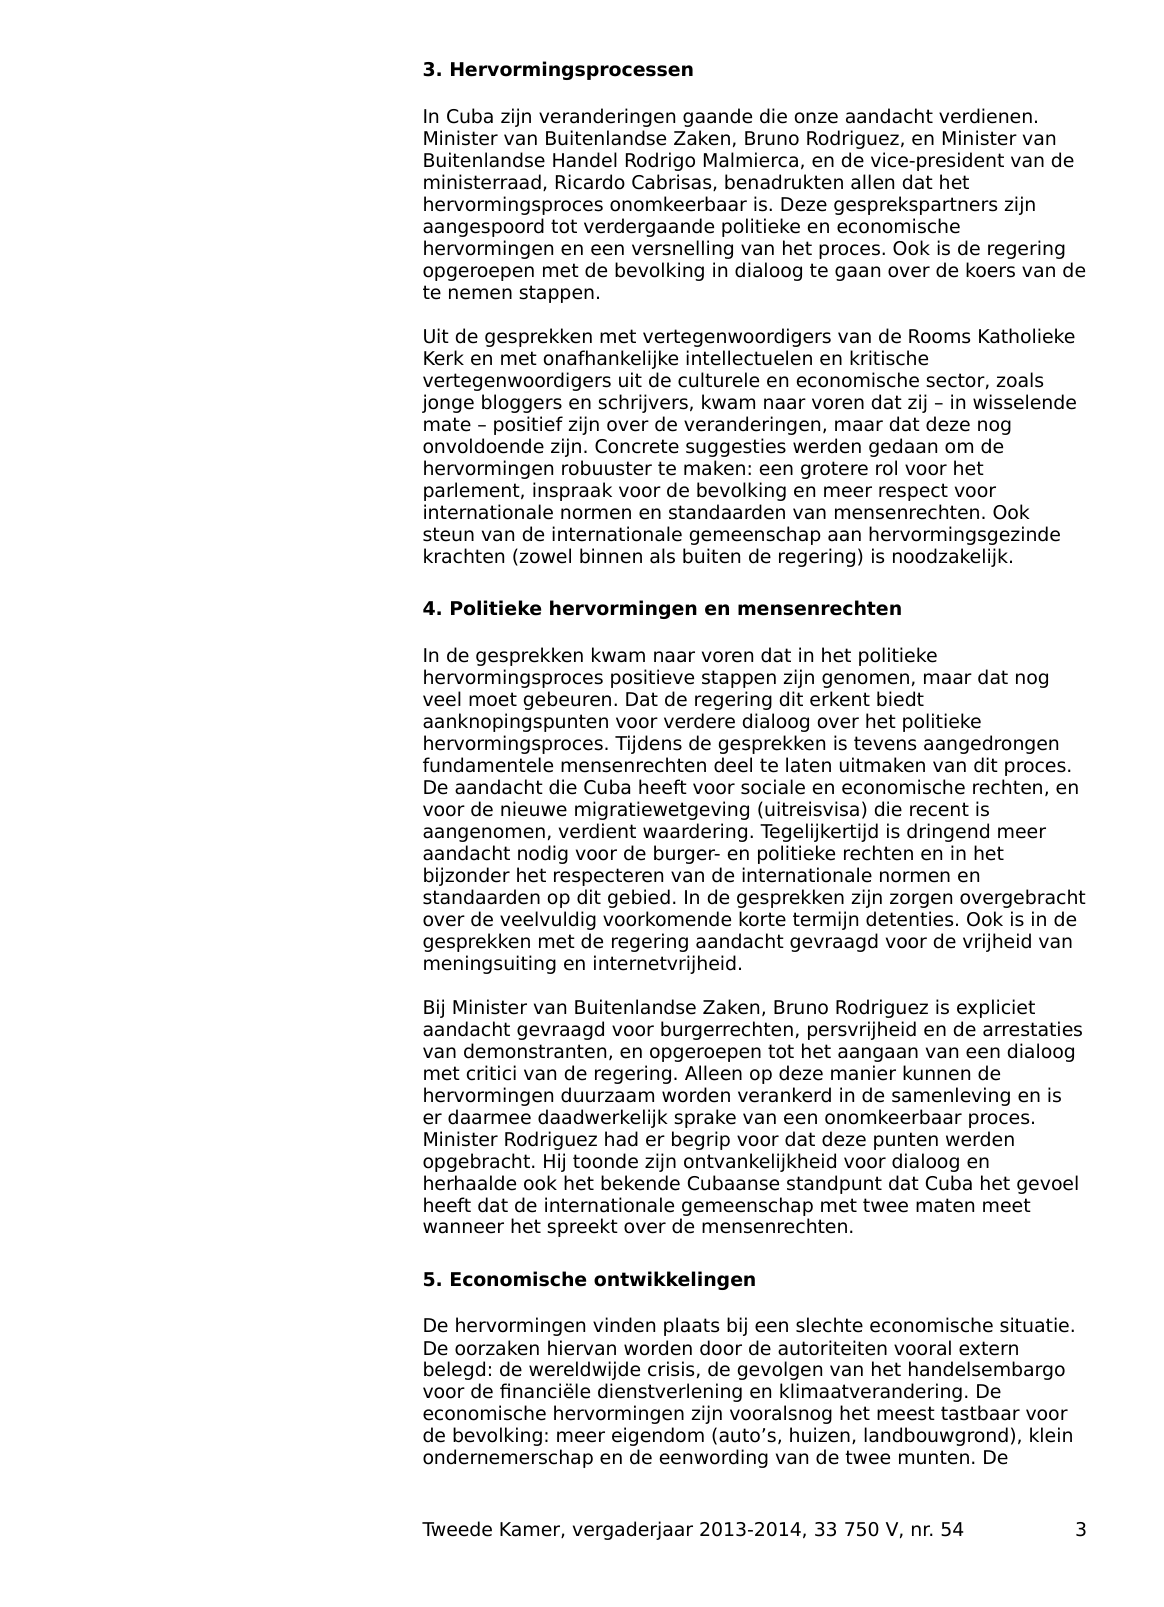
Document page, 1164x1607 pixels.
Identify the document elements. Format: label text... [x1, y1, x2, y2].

subtitle 3. Hervormingsprocessen [422, 59, 1087, 81]
text In Cuba zijn veranderingen gaande die onze aandacht verdienen. Minister van Buitenlandse Zaken, Bruno Rodriguez, en Minister van Buitenlandse Handel Rodrigo Malmierca, en de vice-president van de ministerraad, Ricardo Cabrisas, benadrukten allen dat het hervormingsproces onomkeerbaar is. Deze gesprekspartners zijn aangespoord tot verdergaande politieke en economische hervormingen en een versnelling van het proces. Ook is de regering opgeroepen met de bevolking in dialoog te gaan over de koers van de te nemen stappen. [422, 106, 1087, 304]
text De hervormingen vinden plaats bij een slechte economische situatie. De oorzaken hiervan worden door de autoriteiten vooral extern belegd: de wereldwijde crisis, de gevolgen van het handelsembargo voor de financiële dienstverlening en klimaatverandering. De economische hervormingen zijn vooralsnog het meest tastbaar voor de bevolking: meer eigendom (auto’s, huizen, landbouwgrond), klein ondernemerschap en de eenwording van de twee munten. De [422, 1315, 1087, 1469]
text Bij Minister van Buitenlandse Zaken, Bruno Rodriguez is expliciet aandacht gevraagd voor burgerrechten, persvrijheid en de arrestaties van demonstranten, en opgeroepen tot het aangaan van een dialoog met critici van de regering. Alleen op deze manier kunnen de hervormingen duurzaam worden verankerd in de samenleving en is er daarmee daadwerkelijk sprake van een onomkeerbaar proces. Minister Rodriguez had er begrip voor dat deze punten werden opgebracht. Hij toonde zijn ontvankelijkheid voor dialoog en herhaalde ook het bekende Cubaanse standpunt dat Cuba het gevoel heeft dat de internationale gemeenschap met twee maten meet wanneer het spreekt over de mensenrechten. [422, 997, 1087, 1238]
text De aandacht die Cuba heeft voor sociale en economische rechten, en voor de nieuwe migratiewetgeving (uitreisvisa) die recent is aangenomen, verdient waardering. Tegelijkertijd is dringend meer aandacht nodig voor de burger- en politieke rechten en in het bijzonder het respecteren van de internationale normen en standaarden op dit gebied. In de gesprekken zijn zorgen overgebracht over de veelvuldig voorkomende korte termijn detenties. Ook is in de gesprekken met de regering aandacht gevraagd voor de vrijheid van meningsuiting en internetvrijheid. [422, 777, 1087, 974]
subtitle 5. Economische ontwikkelingen [422, 1268, 1087, 1290]
text In de gesprekken kwam naar voren dat in het politieke hervormingsproces positieve stappen zijn genomen, maar dat nog veel moet gebeuren. Dat de regering dit erkent biedt aanknopingspunten voor verdere dialoog over het politieke hervormingsproces. Tijdens de gesprekken is tevens aangedrongen fundamentele mensenrechten deel te laten uitmaken van dit proces. [422, 645, 1087, 777]
text Uit de gesprekken met vertegenwoordigers van de Rooms Katholieke Kerk en met onafhankelijke intellectuelen en kritische vertegenwoordigers uit de culturele en economische sector, zoals jonge bloggers en schrijvers, kwam naar voren dat zij – in wisselende mate – positief zijn over de veranderingen, maar dat deze nog onvoldoende zijn. Concrete suggesties werden gedaan om de hervormingen robuuster te maken: een grotere rol voor het parlement, inspraak voor de bevolking en meer respect voor internationale normen en standaarden van mensenrechten. Ook steun van de internationale gemeenschap aan hervormingsgezinde krachten (zowel binnen als buiten de regering) is noodzakelijk. [422, 326, 1087, 568]
subtitle 4. Politieke hervormingen en mensenrechten [422, 598, 1087, 620]
